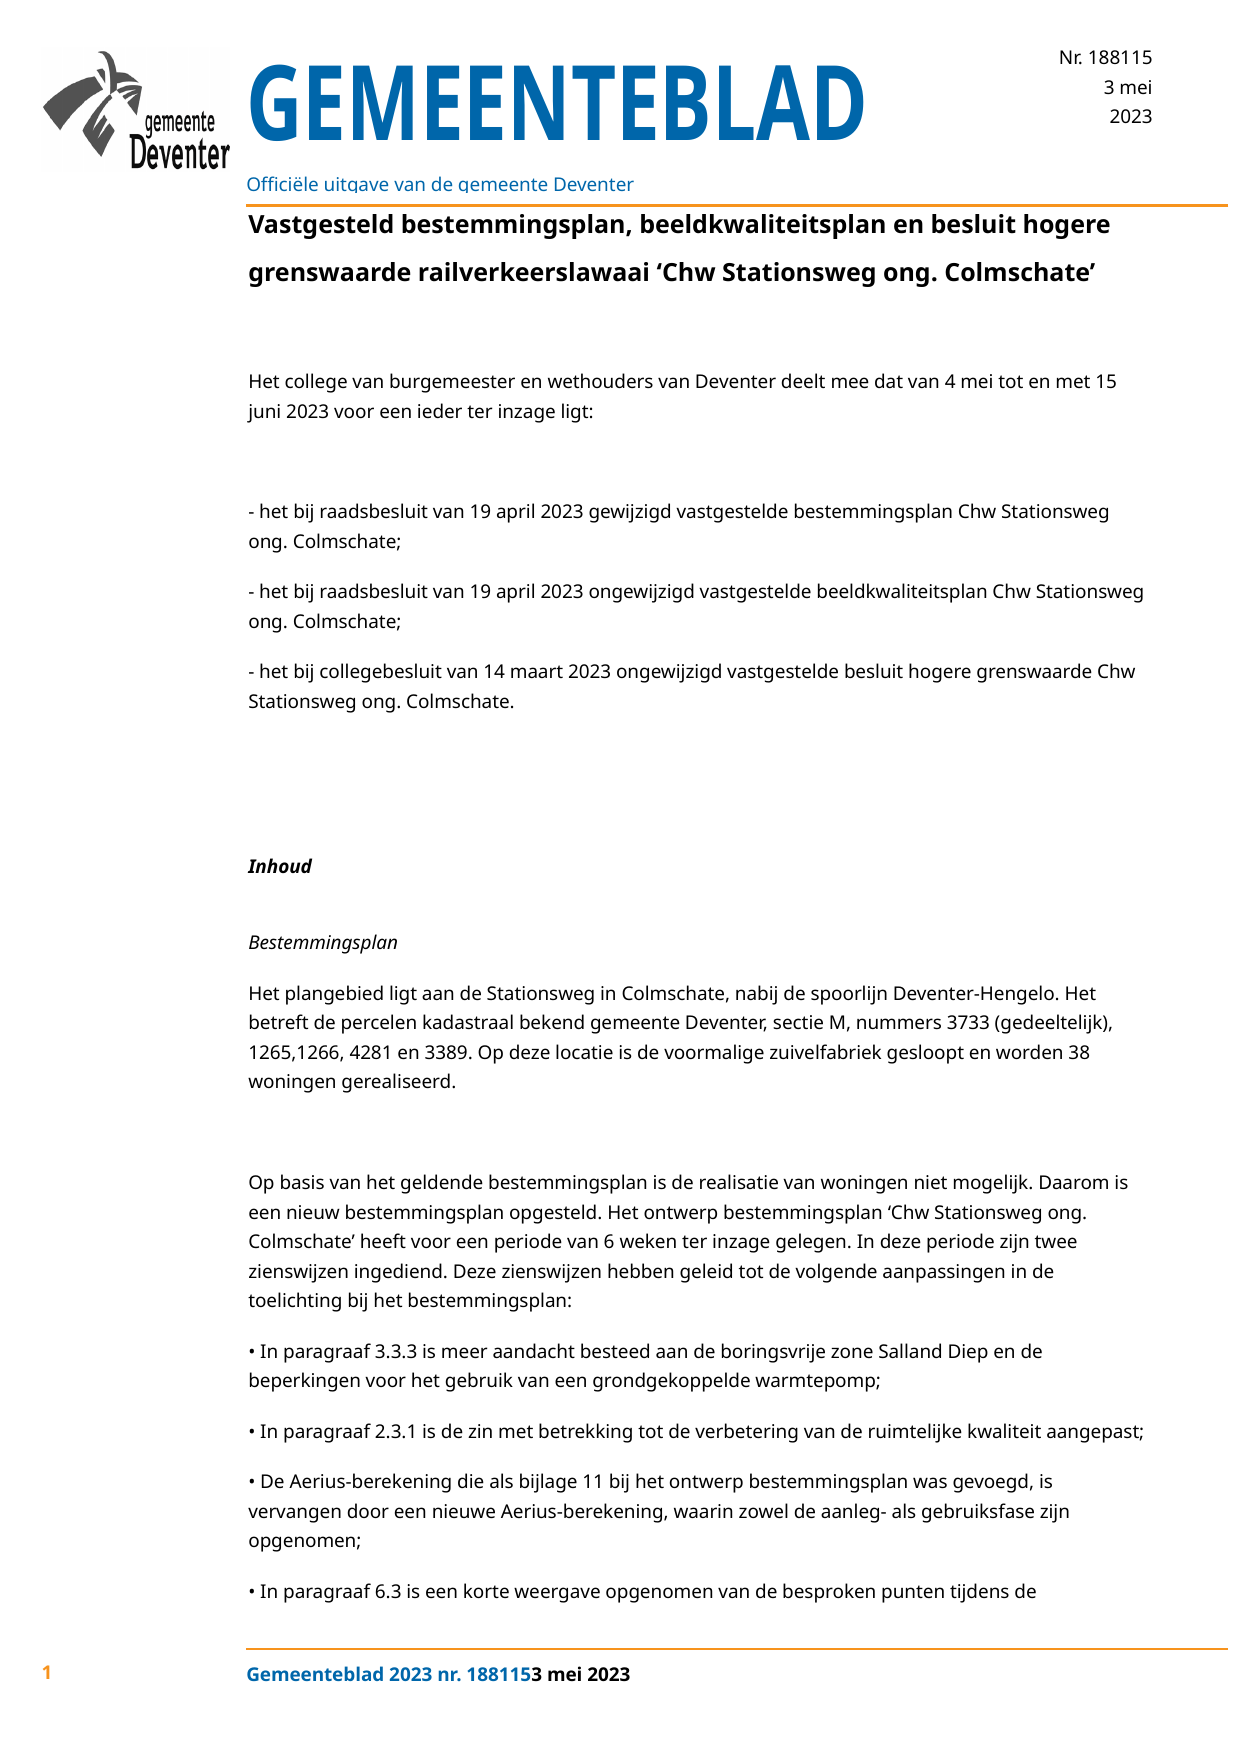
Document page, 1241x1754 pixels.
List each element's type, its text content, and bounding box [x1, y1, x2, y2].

text - het bij raadsbesluit van 19 april 2023 gewijzigd vastgestelde bestemmingsplan Chw Stationsweg ong. Colmschate; [248, 499, 1152, 554]
text - het bij collegebesluit van 14 maart 2023 ongewijzigd vastgestelde besluit hogere grenswaarde Chw Stationsweg ong. Colmschate. [248, 659, 1152, 714]
text • In paragraaf 3.3.3 is meer aandacht besteed aan de boringsvrije zone Salland Diep en de beperkingen voor het gebruik van een grondgekoppelde warmtepomp; [248, 1338, 1152, 1393]
text Op basis van het geldende bestemmingsplan is de realisatie van woningen niet mogelijk. Daarom is een nieuw bestemmingsplan opgesteld. Het ontwerp bestemmingsplan ‘Chw Stationsweg ong. Colmschate’ heeft voor een periode van 6 weken ter inzage gelegen. In deze periode zijn twee zienswijzen ingediend. Deze zienswijzen hebben geleid tot de volgende aanpassingen in de toelichting bij het bestemmingsplan: [248, 1169, 1152, 1313]
picture [41, 47, 231, 172]
text - het bij raadsbesluit van 19 april 2023 ongewijzigd vastgestelde beeldkwaliteitsplan Chw Stationsweg ong. Colmschate; [248, 579, 1152, 634]
text Bestemmingsplan [248, 929, 1152, 955]
text • De Aerius-berekening die als bijlage 11 bij het ontwerp bestemmingsplan was gevoegd, is vervangen door een nieuwe Aerius-berekening, waarin zowel de aanleg- als gebruiksfase zijn opgenomen; [248, 1468, 1152, 1553]
text • In paragraaf 6.3 is een korte weergave opgenomen van de besproken punten tijdens de [248, 1578, 1152, 1604]
text • In paragraaf 2.3.1 is de zin met betrekking tot de verbetering van de ruimtelijke kwaliteit aangepast; [248, 1418, 1152, 1444]
text Vastgesteld bestemmingsplan, beeldkwaliteitsplan en besluit hogere grenswaarde railverkeerslawaai ‘Chw Stationsweg ong. Colmschate’ [248, 207, 1152, 288]
text Het college van burgemeester en wethouders van Deventer deelt mee dat van 4 mei tot en met 15 juni 2023 voor een ieder ter inzage ligt: [248, 368, 1152, 424]
text Het plangebied ligt aan de Stationsweg in Colmschate, nabij de spoorlijn Deventer-Hengelo. Het betreft de percelen kadastraal bekend gemeente Deventer, sectie M, nummers 3733 (gedeeltelijk), 1265,1266, 4281 en 3389. Op deze locatie is de voormalige zuivelfabriek gesloopt en worden 38 woningen gerealiseerd. [248, 980, 1152, 1094]
text Inhoud [248, 853, 1152, 879]
